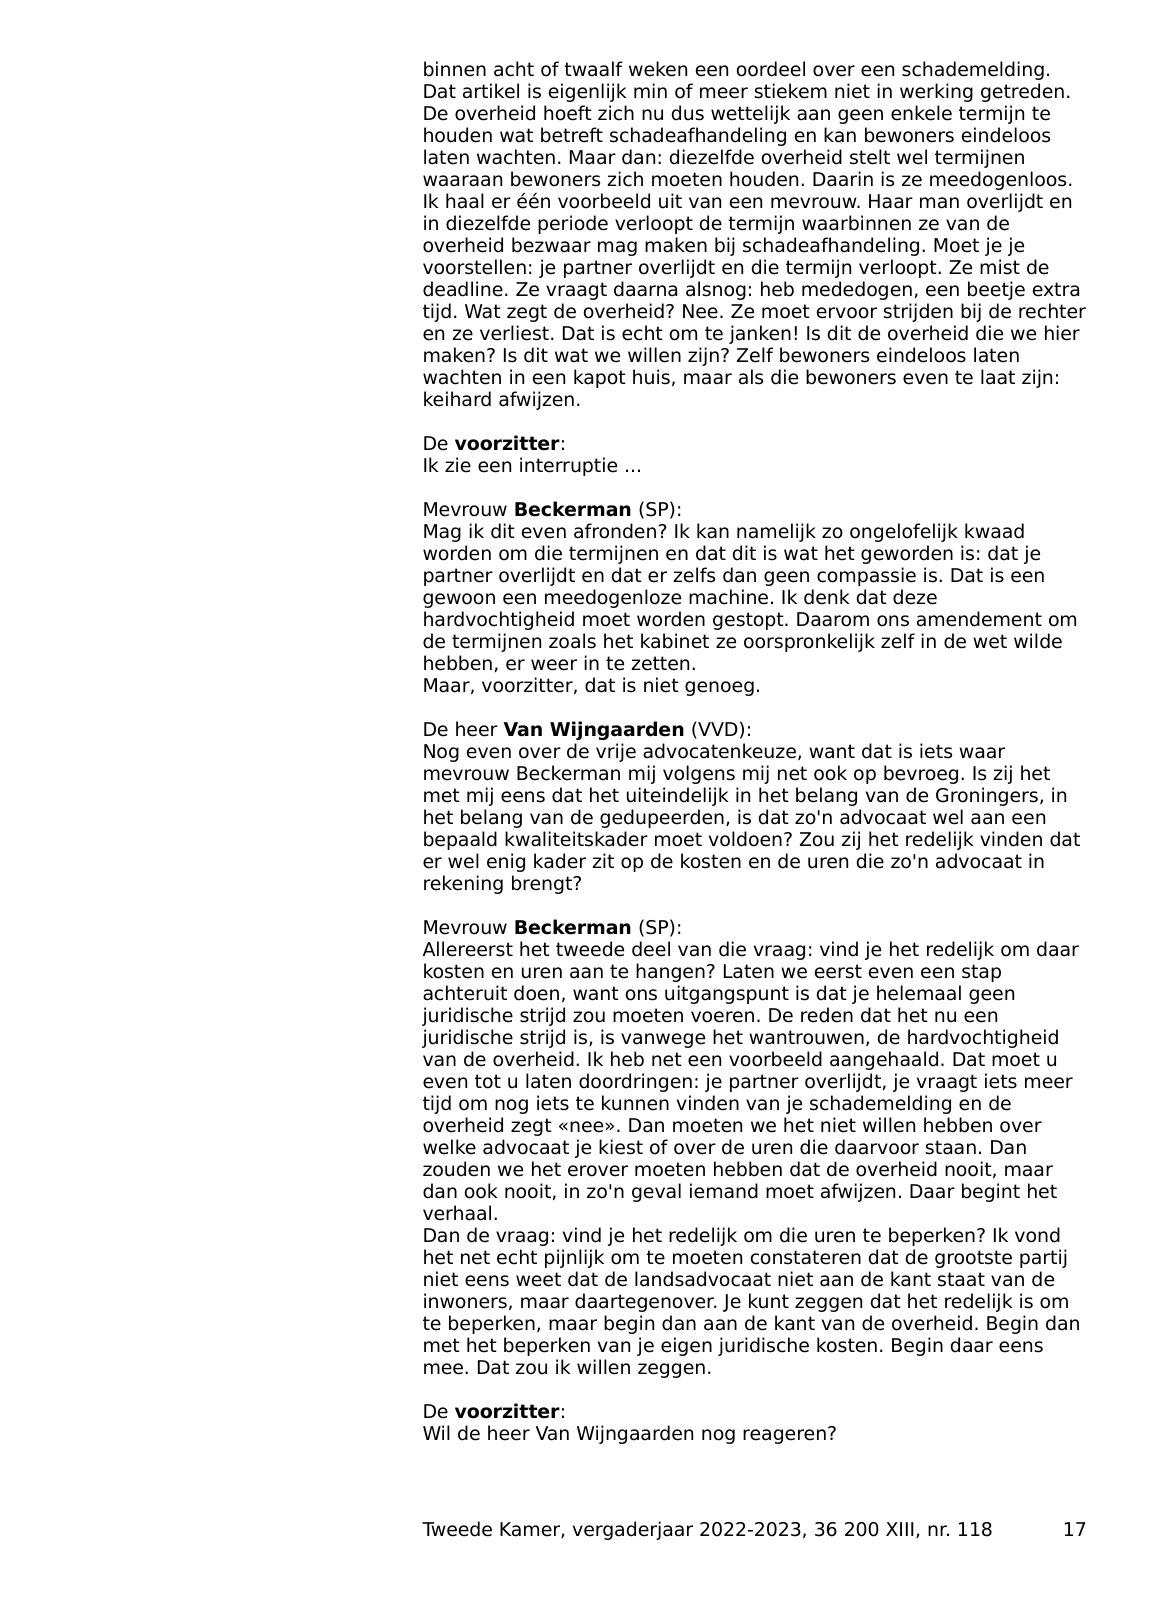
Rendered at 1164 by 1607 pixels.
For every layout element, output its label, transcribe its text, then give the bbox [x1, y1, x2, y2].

text Mevrouw Beckerman (SP): [422, 917, 1087, 939]
text Ik zie een interruptie ... [422, 455, 1087, 477]
text Ik haal er één voorbeeld uit van een mevrouw. Haar man overlijdt en in diezelfde periode verloopt de termijn waarbinnen ze van de overheid bezwaar mag maken bij schadeafhandeling. Moet je je voorstellen: je partner overlijdt en die termijn verloopt. Ze mist de deadline. Ze vraagt daarna alsnog: heb mededogen, een beetje extra tijd. Wat zegt de overheid? Nee. Ze moet ervoor strijden bij de rechter en ze verliest. Dat is echt om te janken! Is dit de overheid die we hier maken? Is dit wat we willen zijn? Zelf bewoners eindeloos laten wachten in een kapot huis, maar als die bewoners even te laat zijn: keihard afwijzen. [422, 191, 1087, 411]
text Wil de heer Van Wijngaarden nog reageren? [422, 1423, 1087, 1445]
text Dan de vraag: vind je het redelijk om die uren te beperken? Ik vond het net echt pijnlijk om te moeten constateren dat de grootste partij niet eens weet dat de landsadvocaat niet aan de kant staat van de inwoners, maar daartegenover. Je kunt zeggen dat het redelijk is om te beperken, maar begin dan aan de kant van de overheid. Begin dan met het beperken van je eigen juridische kosten. Begin daar eens mee. Dat zou ik willen zeggen. [422, 1225, 1087, 1379]
text binnen acht of twaalf weken een oordeel over een schademelding. Dat artikel is eigenlijk min of meer stiekem niet in werking getreden. De overheid hoeft zich nu dus wettelijk aan geen enkele termijn te houden wat betreft schadeafhandeling en kan bewoners eindeloos laten wachten. Maar dan: diezelfde overheid stelt wel termijnen waaraan bewoners zich moeten houden. Daarin is ze meedogenloos. [422, 59, 1087, 191]
text Allereerst het tweede deel van die vraag: vind je het redelijk om daar kosten en uren aan te hangen? Laten we eerst even een stap achteruit doen, want ons uitgangspunt is dat je helemaal geen juridische strijd zou moeten voeren. De reden dat het nu een juridische strijd is, is vanwege het wantrouwen, de hardvochtigheid van de overheid. Ik heb net een voorbeeld aangehaald. Dat moet u even tot u laten doordringen: je partner overlijdt, je vraagt iets meer tijd om nog iets te kunnen vinden van je schademelding en de overheid zegt «nee». Dan moeten we het niet willen hebben over welke advocaat je kiest of over de uren die daarvoor staan. Dan zouden we het erover moeten hebben dat de overheid nooit, maar dan ook nooit, in zo'n geval iemand moet afwijzen. Daar begint het verhaal. [422, 939, 1087, 1225]
text De voorzitter: [422, 1401, 1087, 1423]
text Mag ik dit even afronden? Ik kan namelijk zo ongelofelijk kwaad worden om die termijnen en dat dit is wat het geworden is: dat je partner overlijdt en dat er zelfs dan geen compassie is. Dat is een gewoon een meedogenloze machine. Ik denk dat deze hardvochtigheid moet worden gestopt. Daarom ons amendement om de termijnen zoals het kabinet ze oorspronkelijk zelf in de wet wilde hebben, er weer in te zetten. [422, 521, 1087, 675]
text Mevrouw Beckerman (SP): [422, 499, 1087, 521]
text Nog even over de vrije advocatenkeuze, want dat is iets waar mevrouw Beckerman mij volgens mij net ook op bevroeg. Is zij het met mij eens dat het uiteindelijk in het belang van de Groningers, in het belang van de gedupeerden, is dat zo'n advocaat wel aan een bepaald kwaliteitskader moet voldoen? Zou zij het redelijk vinden dat er wel enig kader zit op de kosten en de uren die zo'n advocaat in rekening brengt? [422, 741, 1087, 895]
text De heer Van Wijngaarden (VVD): [422, 719, 1087, 741]
text De voorzitter: [422, 433, 1087, 455]
text Maar, voorzitter, dat is niet genoeg. [422, 675, 1087, 697]
